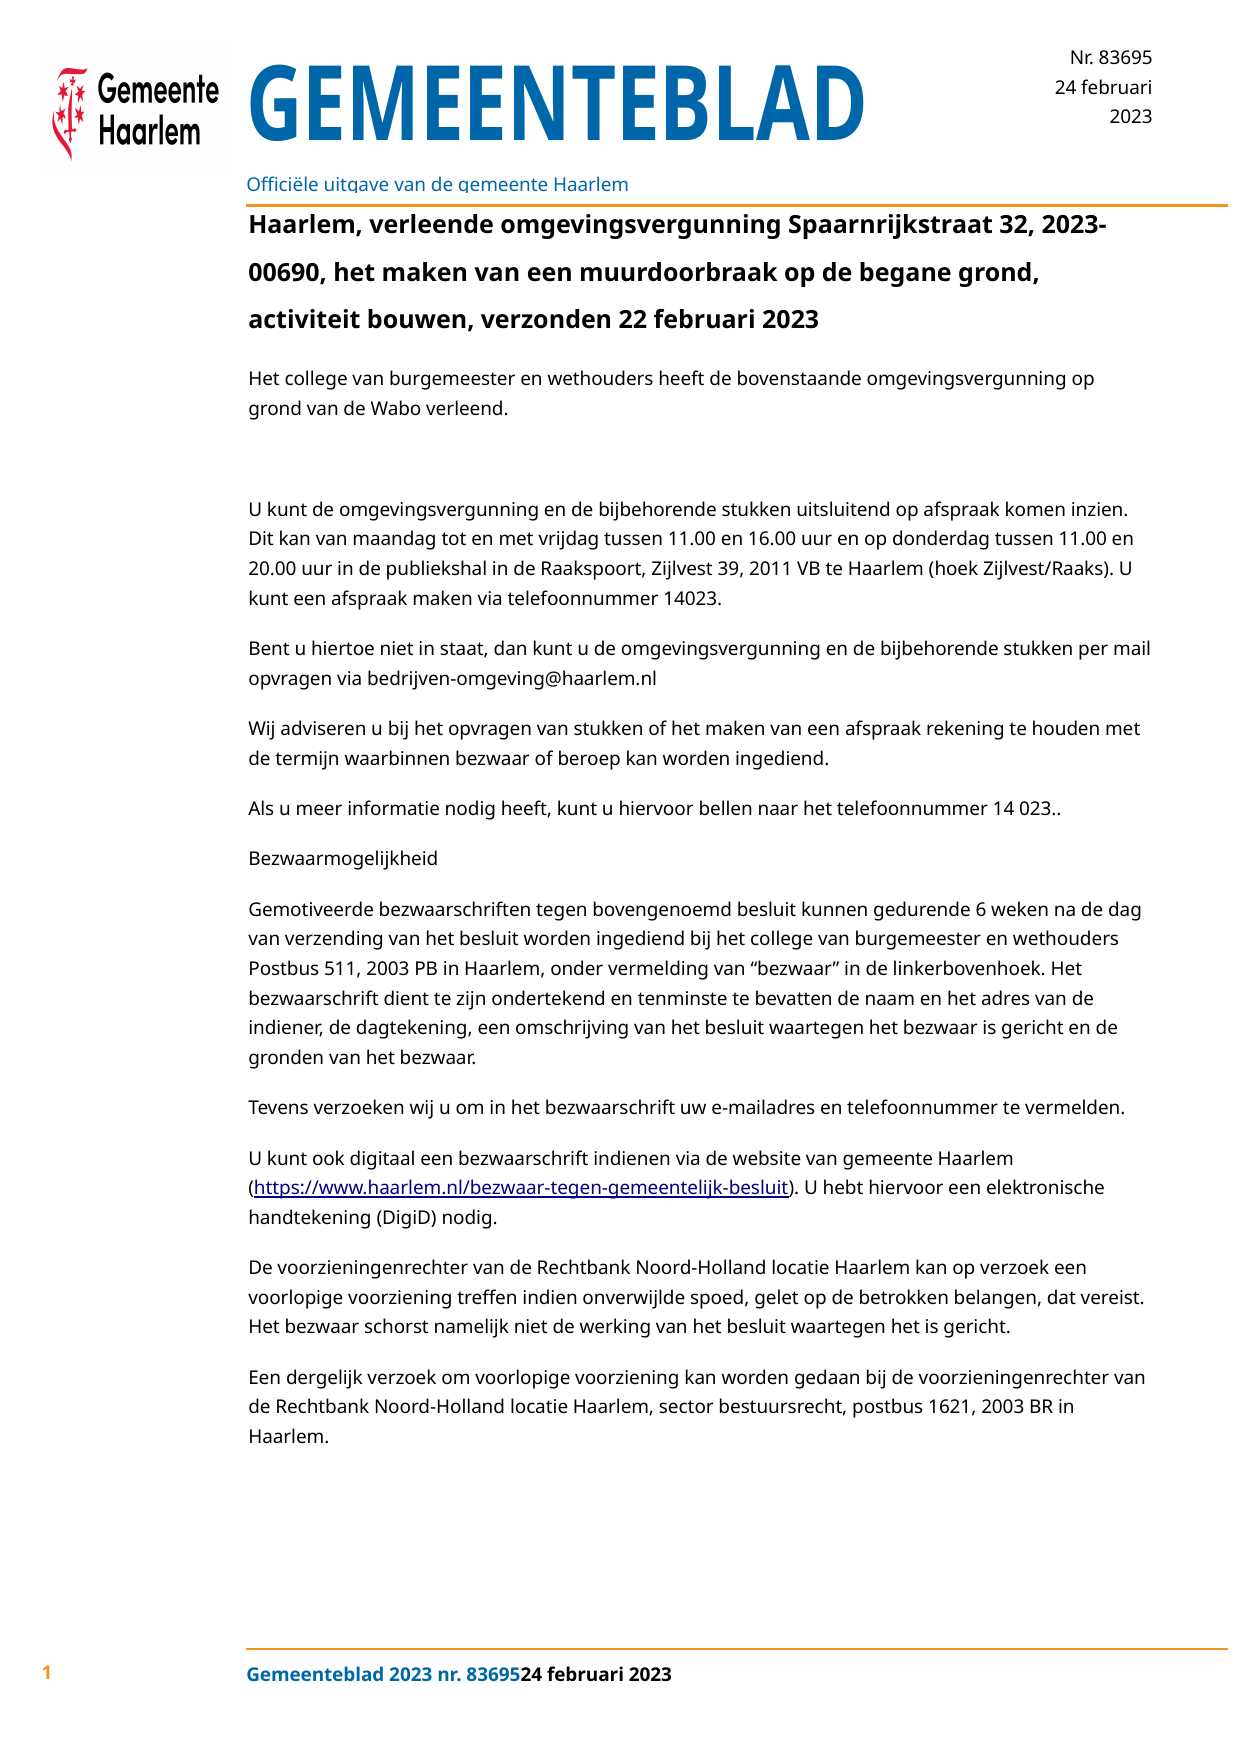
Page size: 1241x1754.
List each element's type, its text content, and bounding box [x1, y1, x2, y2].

picture [41, 47, 231, 172]
text Een dergelijk verzoek om voorlopige voorziening kan worden gedaan bij de voorzieningenrechter van de Rechtbank Noord-Holland locatie Haarlem, sector bestuursrecht, postbus 1621, 2003 BR in Haarlem. [248, 1364, 1152, 1449]
text U kunt de omgevingsvergunning en de bijbehorende stukken uitsluitend op afspraak komen inzien. Dit kan van maandag tot en met vrijdag tussen 11.00 en 16.00 uur en op donderdag tussen 11.00 en 20.00 uur in de publiekshal in de Raakspoort, Zijlvest 39, 2011 VB te Haarlem (hoek Zijlvest/Raaks). U kunt een afspraak maken via telefoonnummer 14023. [248, 496, 1152, 610]
text Gemotiveerde bezwaarschriften tegen bovengenoemd besluit kunnen gedurende 6 weken na de dag van verzending van het besluit worden ingediend bij het college van burgemeester en wethouders Postbus 511, 2003 PB in Haarlem, onder vermelding van “bezwaar” in de linkerbovenhoek. Het bezwaarschrift dient te zijn ondertekend en tenminste te bevatten de naam en het adres van de indiener, de dagtekening, een omschrijving van het besluit waartegen het bezwaar is gericht en de gronden van het bezwaar. [248, 896, 1152, 1069]
text Tevens verzoeken wij u om in het bezwaarschrift uw e-mailadres en telefoonnummer te vermelden. [248, 1094, 1152, 1120]
text Het college van burgemeester en wethouders heeft de bovenstaande omgevingsvergunning op grond van de Wabo verleend. [248, 366, 1152, 421]
text Bent u hiertoe niet in staat, dan kunt u de omgevingsvergunning en de bijbehorende stukken per mail opvragen via bedrijven-omgeving@haarlem.nl [248, 635, 1152, 690]
text U kunt ook digitaal een bezwaarschrift indienen via de website van gemeente Haarlem (https://www.haarlem.nl/bezwaar-tegen-gemeentelijk-besluit). U hebt hiervoor een elektronische handtekening (DigiD) nodig. [248, 1145, 1152, 1229]
text Bezwaarmogelijkheid [248, 846, 1152, 871]
text De voorzieningenrechter van de Rechtbank Noord-Holland locatie Haarlem kan op verzoek een voorlopige voorziening treffen indien onverwijlde spoed, gelet op de betrokken belangen, dat vereist. Het bezwaar schorst namelijk niet de werking van het besluit waartegen het is gericht. [248, 1254, 1152, 1339]
text Haarlem, verleende omgevingsvergunning Spaarnrijkstraat 32, 2023-00690, het maken van een muurdoorbraak op de begane grond, activiteit bouwen, verzonden 22 februari 2023 [248, 207, 1152, 336]
text Als u meer informatie nodig heeft, kunt u hiervoor bellen naar het telefoonnummer 14 023.. [248, 795, 1152, 821]
text Wij adviseren u bij het opvragen van stukken of het maken van een afspraak rekening te houden met de termijn waarbinnen bezwaar of beroep kan worden ingediend. [248, 715, 1152, 770]
